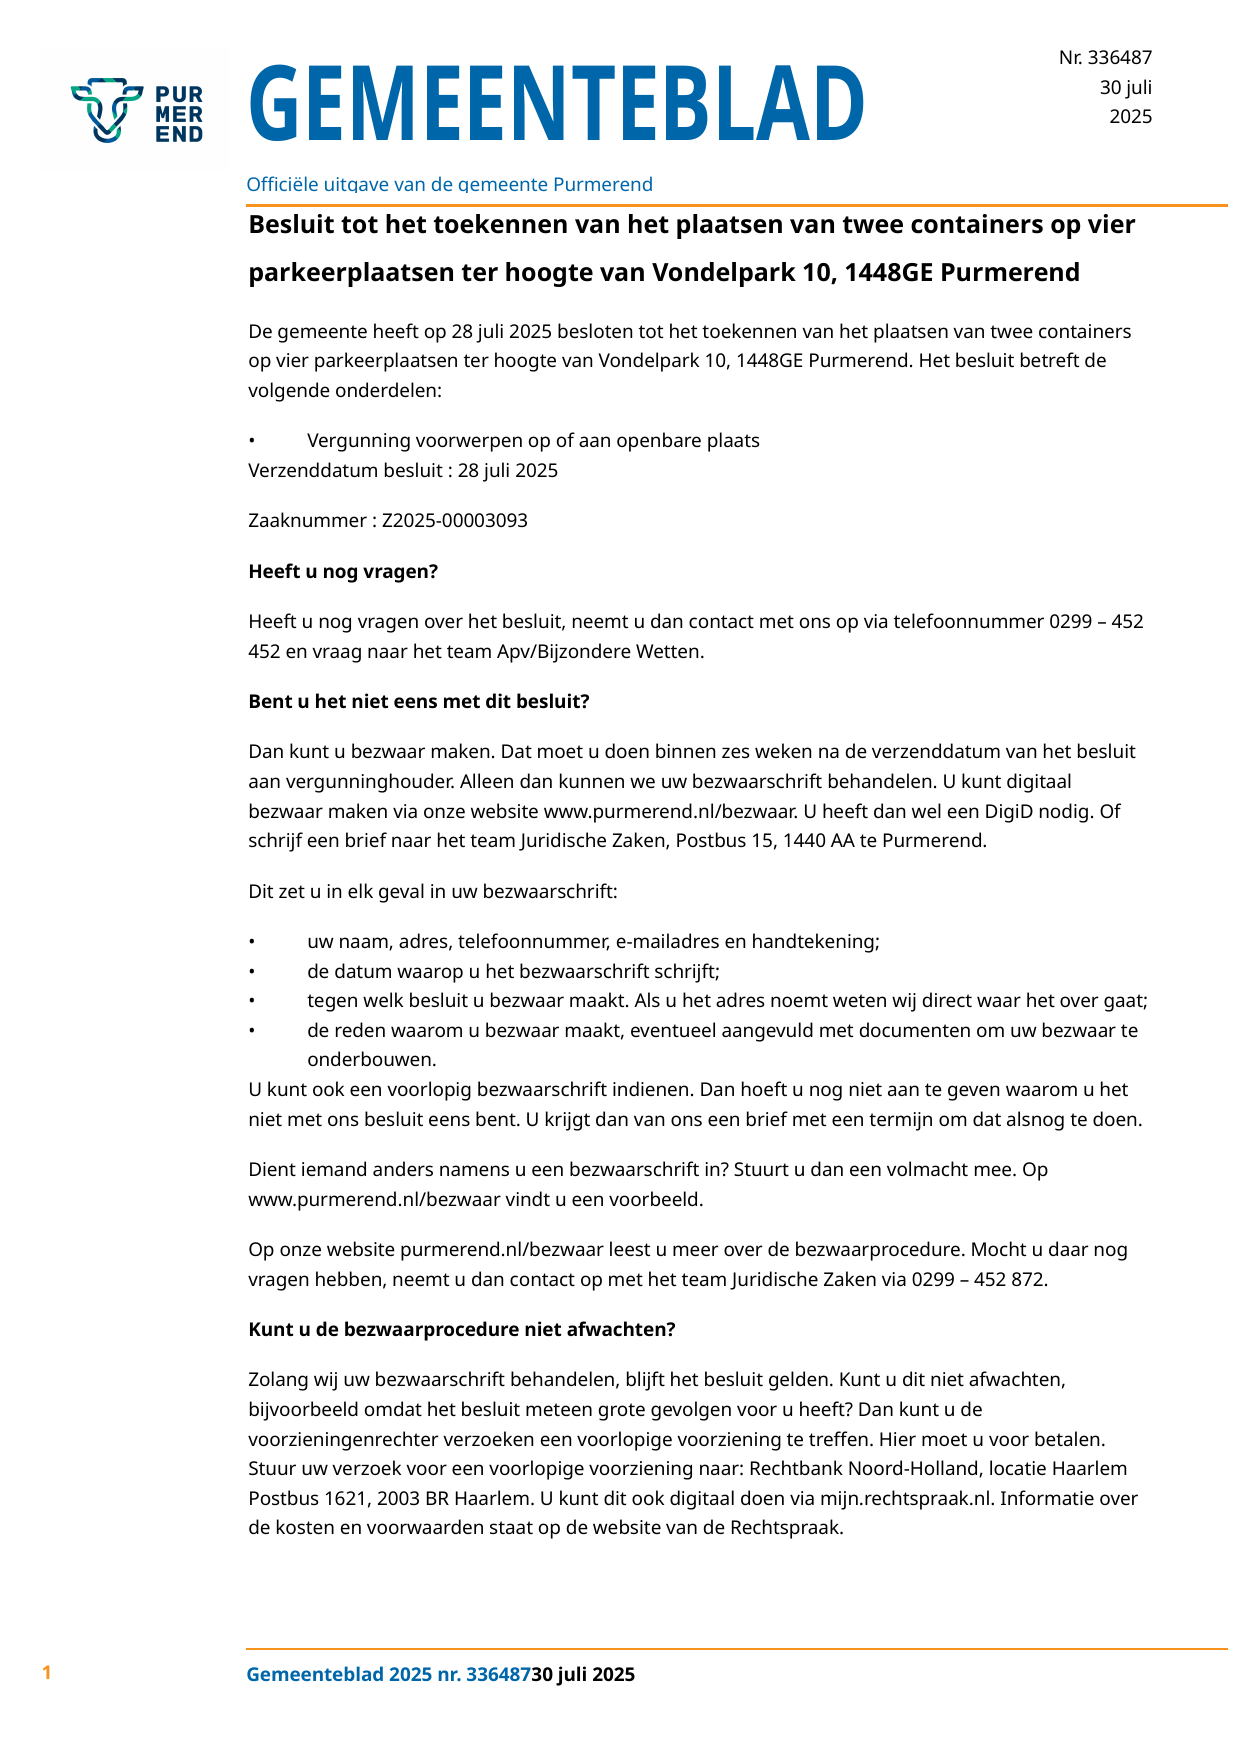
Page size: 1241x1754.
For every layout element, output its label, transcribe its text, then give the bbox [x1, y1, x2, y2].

text Dit zet u in elk geval in uw bezwaarschrift: [248, 878, 1152, 904]
picture [41, 47, 231, 172]
text Dan kunt u bezwaar maken. Dat moet u doen binnen zes weken na de verzenddatum van het besluit aan vergunninghouder. Alleen dan kunnen we uw bezwaarschrift behandelen. U kunt digitaal bezwaar maken via onze website www.purmerend.nl/bezwaar. U heeft dan wel een DigiD nodig. Of schrijf een brief naar het team Juridische Zaken, Postbus 15, 1440 AA te Purmerend. [248, 739, 1152, 853]
list de datum waarop u het bezwaarschrift schrijft; [248, 958, 1152, 984]
text Zolang wij uw bezwaarschrift behandelen, blijft het besluit gelden. Kunt u dit niet afwachten, bijvoorbeeld omdat het besluit meteen grote gevolgen voor u heeft? Dan kunt u de voorzieningenrechter verzoeken een voorlopige voorziening te treffen. Hier moet u voor betalen. Stuur uw verzoek voor een voorlopige voorziening naar: Rechtbank Noord-Holland, locatie Haarlem Postbus 1621, 2003 BR Haarlem. U kunt dit ook digitaal doen via mijn.rechtspraak.nl. Informatie over de kosten en voorwaarden staat op de website van de Rechtspraak. [248, 1367, 1152, 1540]
list tegen welk besluit u bezwaar maakt. Als u het adres noemt weten wij direct waar het over gaat; [248, 987, 1152, 1013]
text Zaaknummer : Z2025-00003093 [248, 507, 1152, 533]
text Op onze website purmerend.nl/bezwaar leest u meer over de bezwaarprocedure. Mocht u daar nog vragen hebben, neemt u dan contact op met het team Juridische Zaken via 0299 – 452 872. [248, 1236, 1152, 1292]
text Dient iemand anders namens u een bezwaarschrift in? Stuurt u dan een volmacht mee. Op www.purmerend.nl/bezwaar vindt u een voorbeeld. [248, 1156, 1152, 1212]
text Bent u het niet eens met dit besluit? [248, 688, 1152, 714]
text Besluit tot het toekennen van het plaatsen van twee containers op vier parkeerplaatsen ter hoogte van Vondelpark 10, 1448GE Purmerend [248, 207, 1152, 288]
list Vergunning voorwerpen op of aan openbare plaats [248, 427, 1152, 453]
list uw naam, adres, telefoonnummer, e-mailadres en handtekening; [248, 928, 1152, 954]
text De gemeente heeft op 28 juli 2025 besloten tot het toekennen van het plaatsen van twee containers op vier parkeerplaatsen ter hoogte van Vondelpark 10, 1448GE Purmerend. Het besluit betreft de volgende onderdelen: [248, 318, 1152, 403]
list de reden waarom u bezwaar maakt, eventueel aangevuld met documenten om uw bezwaar te onderbouwen. [248, 1017, 1152, 1072]
text Heeft u nog vragen over het besluit, neemt u dan contact met ons op via telefoonnummer 0299 – 452 452 en vraag naar het team Apv/Bijzondere Wetten. [248, 608, 1152, 664]
text Heeft u nog vragen? [248, 558, 1152, 584]
text Kunt u de bezwaarprocedure niet afwachten? [248, 1316, 1152, 1342]
text Verzenddatum besluit : 28 juli 2025 [248, 457, 1152, 483]
text U kunt ook een voorlopig bezwaarschrift indienen. Dan hoeft u nog niet aan te geven waarom u het niet met ons besluit eens bent. U krijgt dan van ons een brief met een termijn om dat alsnog te doen. [248, 1076, 1152, 1132]
